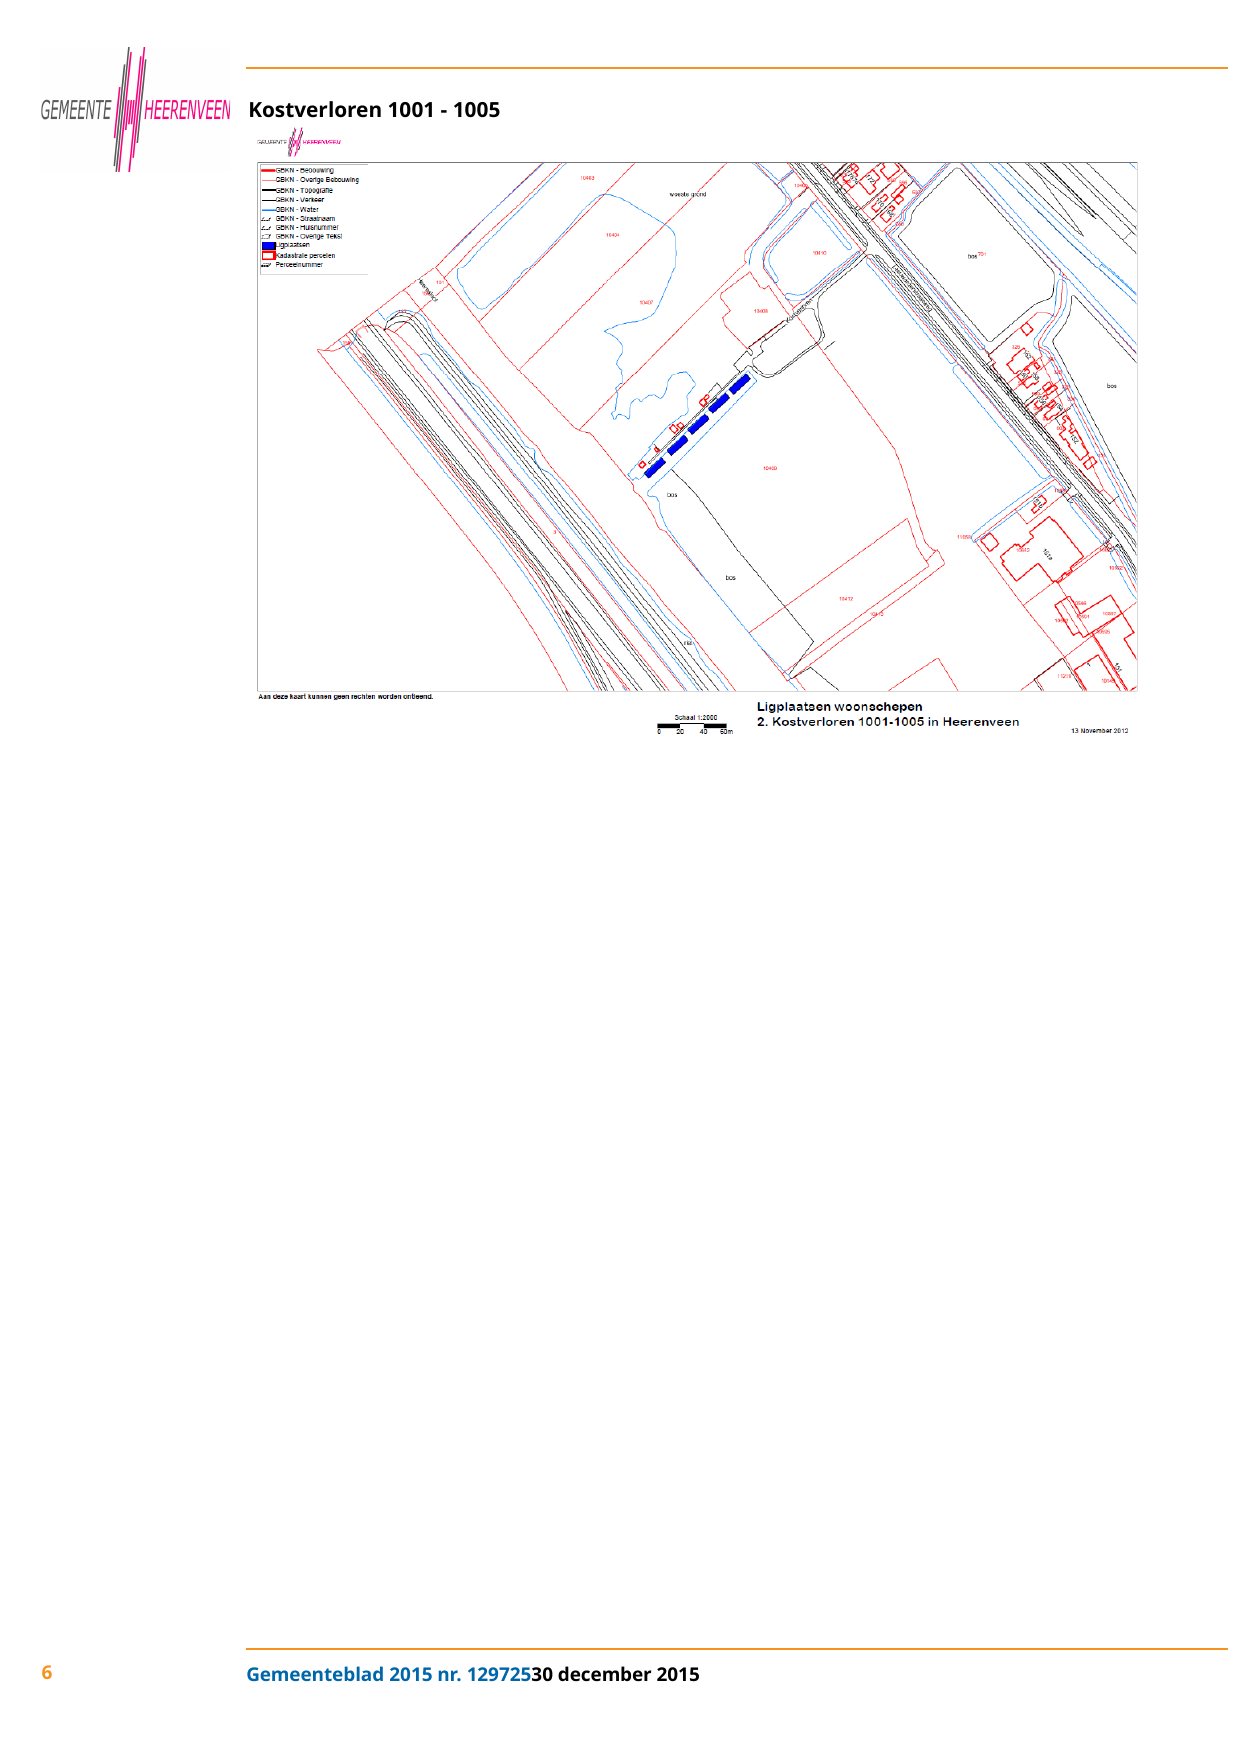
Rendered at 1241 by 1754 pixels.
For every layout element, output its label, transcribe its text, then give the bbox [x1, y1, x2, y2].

text Kostverloren 1001 - 1005 [248, 95, 1152, 123]
picture [41, 47, 231, 172]
picture [248, 123, 1152, 749]
